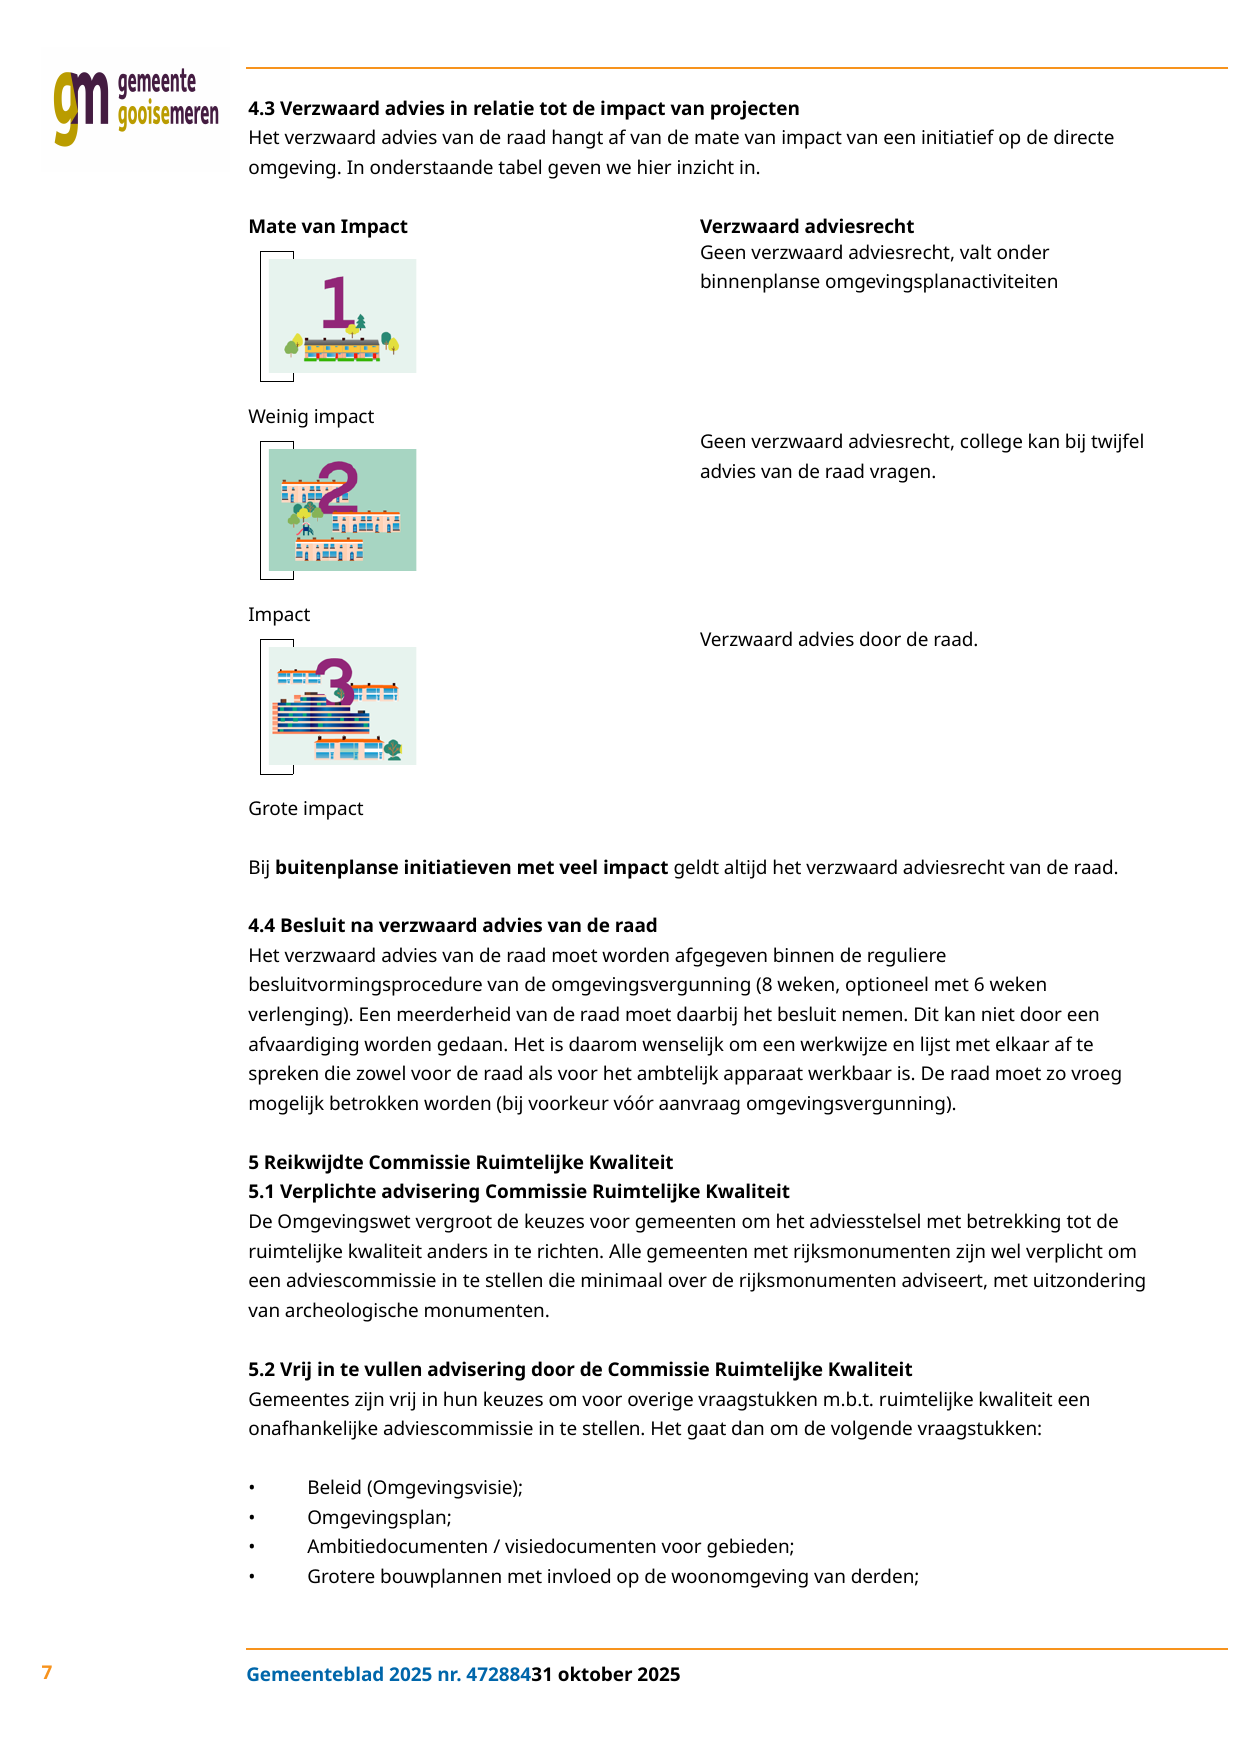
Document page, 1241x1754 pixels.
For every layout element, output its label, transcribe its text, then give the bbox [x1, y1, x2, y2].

text Het verzwaard advies van de raad moet worden afgegeven binnen de reguliere besluitvormingsprocedure van de omgevingsvergunning (8 weken, optioneel met 6 weken verlenging). Een meerderheid van de raad moet daarbij het besluit nemen. Dit kan niet door een afvaardiging worden gedaan. Het is daarom wenselijk om een werkwijze en lijst met elkaar af te spreken die zowel voor de raad als voor het ambtelijk apparaat werkbaar is. De raad moet zo vroeg mogelijk betrokken worden (bij voorkeur vóór aanvraag omgevingsvergunning). [248, 942, 1152, 1116]
table_header Mate van Impact [248, 213, 700, 239]
text 5.2 Vrij in te vullen advisering door de Commissie Ruimtelijke Kwaliteit [248, 1356, 1152, 1382]
text 5.1 Verplichte advisering Commissie Ruimtelijke Kwaliteit [248, 1179, 1152, 1204]
picture [268, 259, 417, 373]
table_cell Geen verzwaard adviesrecht, valt onder binnenplanse omgevingsplanactiviteiten [700, 239, 1152, 429]
list Ambitiedocumenten / visiedocumenten voor gebieden; [248, 1534, 1152, 1559]
table_cell Verzwaard advies door de raad. [700, 627, 1152, 821]
table_cell [248, 429, 700, 449]
table_cell Geen verzwaard adviesrecht, college kan bij twijfel advies van de raad vragen. [700, 429, 1152, 627]
table_header Bij buitenplanse initiatieven met veel impact geldt altijd het verzwaard adviesrecht van de raad. [248, 854, 1152, 879]
table_cell Impact [248, 450, 700, 627]
picture [268, 449, 417, 571]
text 5 Reikwijdte Commissie Ruimtelijke Kwaliteit [248, 1149, 1152, 1175]
list Grotere bouwplannen met invloed op de woonomgeving van derden; [248, 1563, 1152, 1589]
table_header Verzwaard adviesrecht [700, 213, 1152, 239]
text Gemeentes zijn vrij in hun keuzes om voor overige vraagstukken m.b.t. ruimtelijke kwaliteit een onafhankelijke adviescommissie in te stellen. Het gaat dan om de volgende vraagstukken: [248, 1386, 1152, 1441]
picture [41, 47, 231, 172]
table_cell Weinig impact [248, 239, 700, 429]
text De Omgevingswet vergroot de keuzes voor gemeenten om het adviesstelsel met betrekking tot de ruimtelijke kwaliteit anders in te richten. Alle gemeenten met rijksmonumenten zijn wel verplicht om een adviescommissie in te stellen die minimaal over de rijksmonumenten adviseert, met uitzondering van archeologische monumenten. [248, 1208, 1152, 1323]
picture [268, 647, 417, 765]
table_cell Grote impact [248, 648, 700, 821]
text 4.4 Besluit na verzwaard advies van de raad [248, 912, 1152, 938]
text Het verzwaard advies van de raad hangt af van de mate van impact van een initiatief op de directe omgeving. In onderstaande tabel geven we hier inzicht in. [248, 124, 1152, 180]
table_cell [248, 627, 700, 647]
list Omgevingsplan; [248, 1504, 1152, 1530]
text 4.3 Verzwaard advies in relatie tot de impact van projecten [248, 95, 1152, 121]
list Beleid (Omgevingsvisie); [248, 1474, 1152, 1500]
